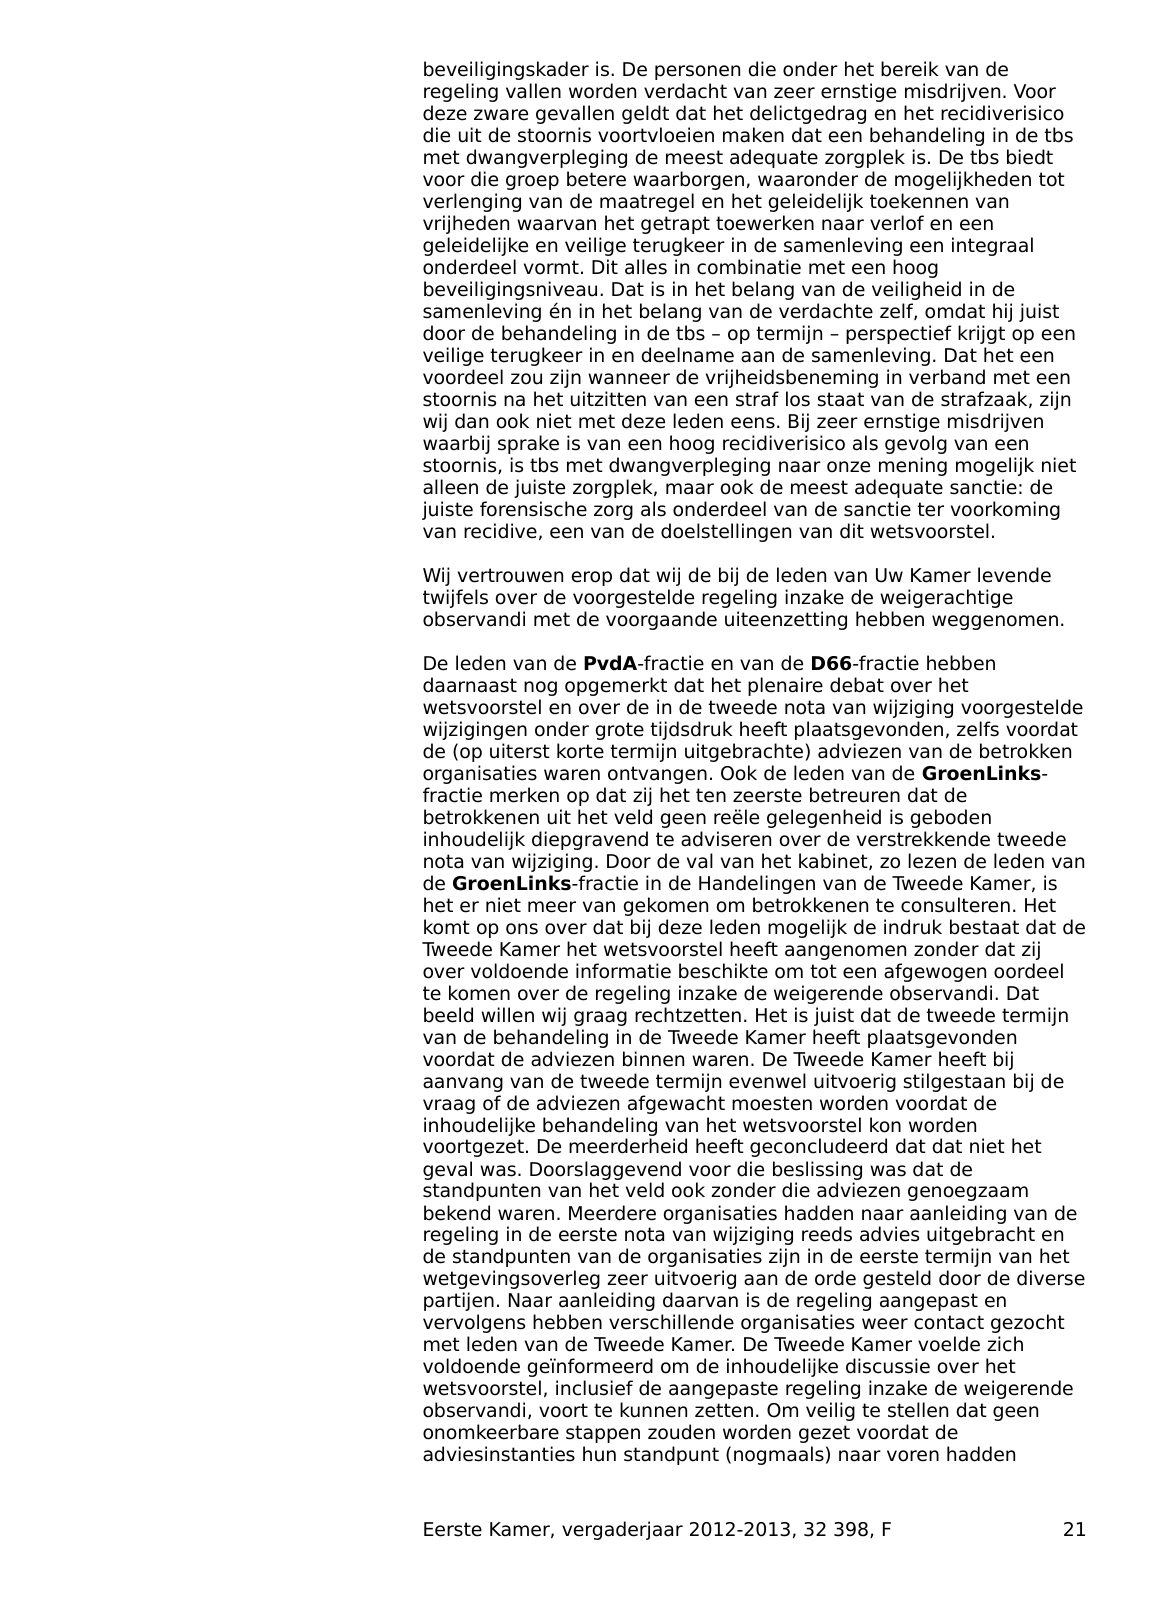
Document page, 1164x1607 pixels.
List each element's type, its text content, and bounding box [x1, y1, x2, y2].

text De leden van de PvdA-fractie en van de D66-fractie hebben daarnaast nog opgemerkt dat het plenaire debat over het wetsvoorstel en over de in de tweede nota van wijziging voorgestelde wijzigingen onder grote tijdsdruk heeft plaatsgevonden, zelfs voordat de (op uiterst korte termijn uitgebrachte) adviezen van de betrokken organisaties waren ontvangen. Ook de leden van de GroenLinks-fractie merken op dat zij het ten zeerste betreuren dat de betrokkenen uit het veld geen reële gelegenheid is geboden inhoudelijk diepgravend te adviseren over de verstrekkende tweede nota van wijziging. Door de val van het kabinet, zo lezen de leden van de GroenLinks-fractie in de Handelingen van de Tweede Kamer, is het er niet meer van gekomen om betrokkenen te consulteren. Het komt op ons over dat bij deze leden mogelijk de indruk bestaat dat de Tweede Kamer het wetsvoorstel heeft aangenomen zonder dat zij over voldoende informatie beschikte om tot een afgewogen oordeel te komen over de regeling inzake de weigerende observandi. Dat beeld willen wij graag rechtzetten. Het is juist dat de tweede termijn van de behandeling in de Tweede Kamer heeft plaatsgevonden voordat de adviezen binnen waren. De Tweede Kamer heeft bij aanvang van de tweede termijn evenwel uitvoerig stilgestaan bij de vraag of de adviezen afgewacht moesten worden voordat de inhoudelijke behandeling van het wetsvoorstel kon worden voortgezet. De meerderheid heeft geconcludeerd dat dat niet het geval was. Doorslaggevend voor die beslissing was dat de standpunten van het veld ook zonder die adviezen genoegzaam bekend waren. Meerdere organisaties hadden naar aanleiding van de regeling in de eerste nota van wijziging reeds advies uitgebracht en de standpunten van de organisaties zijn in de eerste termijn van het wetgevingsoverleg zeer uitvoerig aan de orde gesteld door de diverse partijen. Naar aanleiding daarvan is de regeling aangepast en vervolgens hebben verschillende organisaties weer contact gezocht met leden van de Tweede Kamer. De Tweede Kamer voelde zich voldoende geïnformeerd om de inhoudelijke discussie over het wetsvoorstel, inclusief de aangepaste regeling inzake de weigerende observandi, voort te kunnen zetten. Om veilig te stellen dat geen onomkeerbare stappen zouden worden gezet voordat de adviesinstanties hun standpunt (nogmaals) naar voren hadden [422, 653, 1087, 1466]
text Wij vertrouwen erop dat wij de bij de leden van Uw Kamer levende twijfels over de voorgestelde regeling inzake de weigerachtige observandi met de voorgaande uiteenzetting hebben weggenomen. [422, 565, 1087, 631]
text beveiligingskader is. De personen die onder het bereik van de regeling vallen worden verdacht van zeer ernstige misdrijven. Voor deze zware gevallen geldt dat het delictgedrag en het recidiverisico die uit de stoornis voortvloeien maken dat een behandeling in de tbs met dwangverpleging de meest adequate zorgplek is. De tbs biedt voor die groep betere waarborgen, waaronder de mogelijkheden tot verlenging van de maatregel en het geleidelijk toekennen van vrijheden waarvan het getrapt toewerken naar verlof en een geleidelijke en veilige terugkeer in de samenleving een integraal onderdeel vormt. Dit alles in combinatie met een hoog beveiligingsniveau. Dat is in het belang van de veiligheid in de samenleving én in het belang van de verdachte zelf, omdat hij juist door de behandeling in de tbs – op termijn – perspectief krijgt op een veilige terugkeer in en deelname aan de samenleving. Dat het een voordeel zou zijn wanneer de vrijheidsbeneming in verband met een stoornis na het uitzitten van een straf los staat van de strafzaak, zijn wij dan ook niet met deze leden eens. Bij zeer ernstige misdrijven waarbij sprake is van een hoog recidiverisico als gevolg van een stoornis, is tbs met dwangverpleging naar onze mening mogelijk niet alleen de juiste zorgplek, maar ook de meest adequate sanctie: de juiste forensische zorg als onderdeel van de sanctie ter voorkoming van recidive, een van de doelstellingen van dit wetsvoorstel. [422, 59, 1087, 543]
